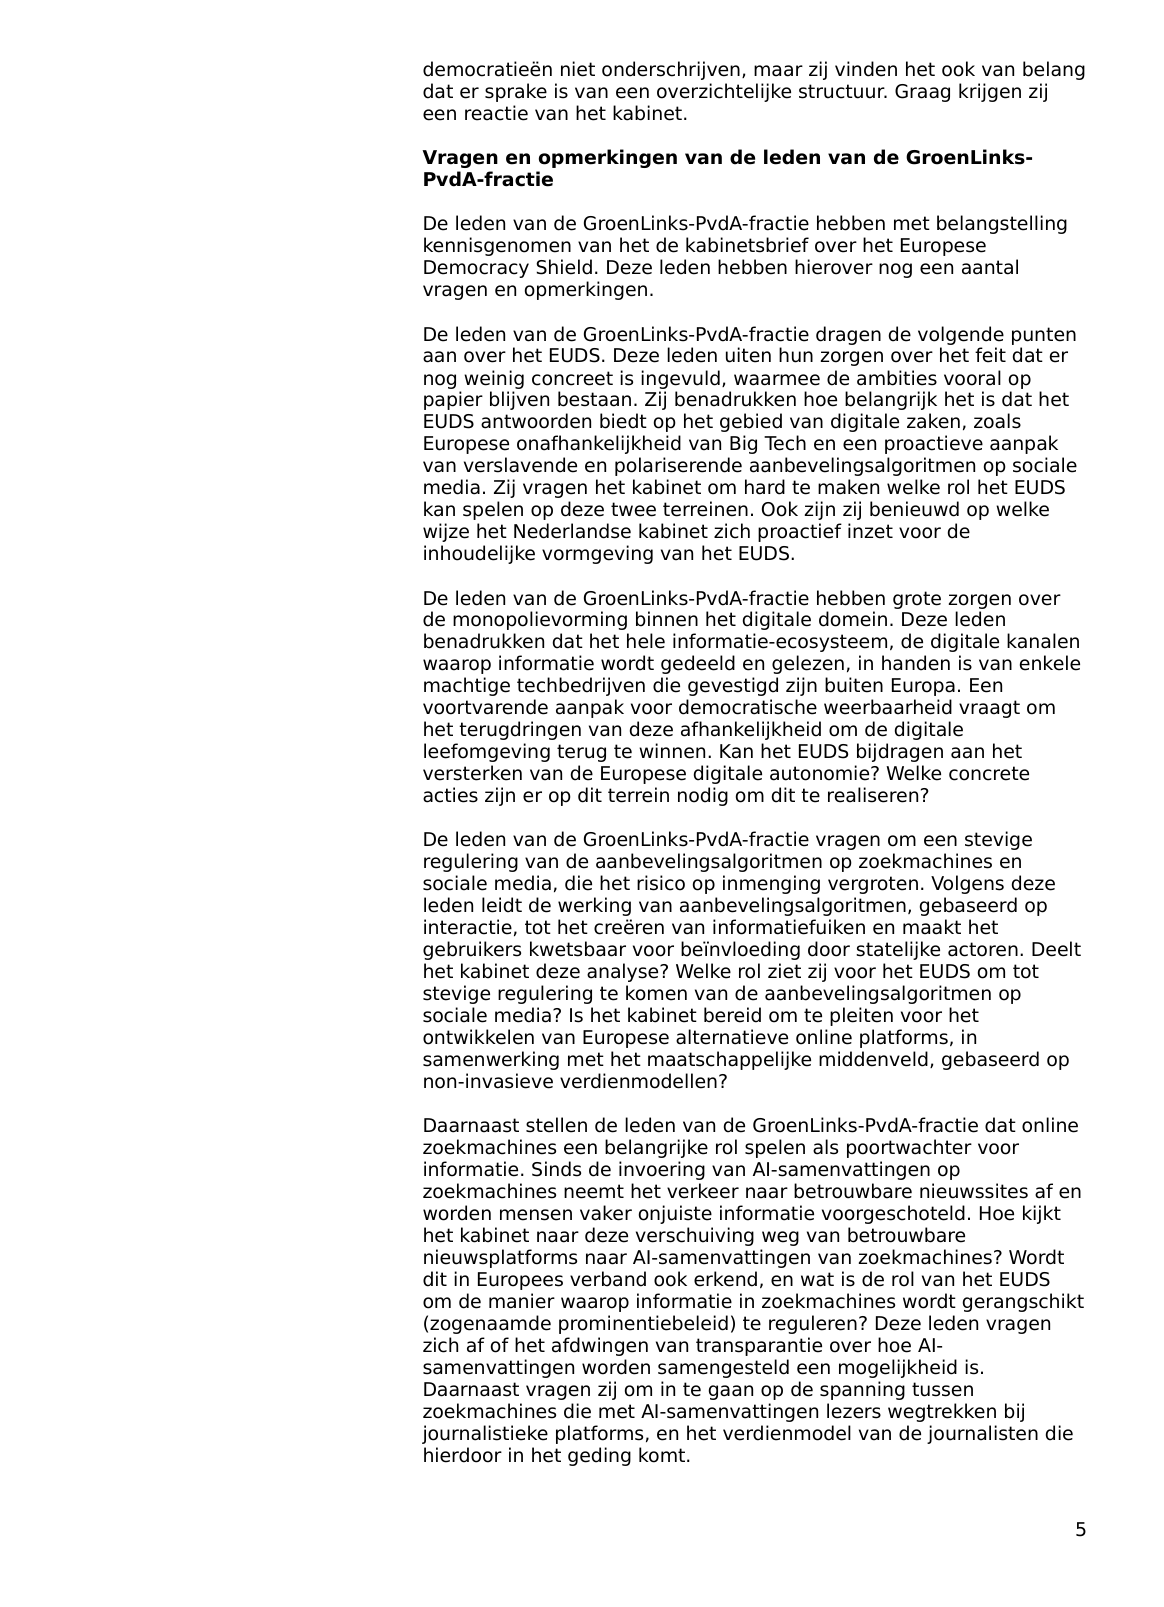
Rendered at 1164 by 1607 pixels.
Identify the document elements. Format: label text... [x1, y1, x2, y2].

subtitle Vragen en opmerkingen van de leden van de GroenLinks-PvdA-fractie [422, 147, 1087, 191]
text De leden van de GroenLinks-PvdA-fractie dragen de volgende punten aan over het EUDS. Deze leden uiten hun zorgen over het feit dat er nog weinig concreet is ingevuld, waarmee de ambities vooral op papier blijven bestaan. Zij benadrukken hoe belangrijk het is dat het EUDS antwoorden biedt op het gebied van digitale zaken, zoals Europese onafhankelijkheid van Big Tech en een proactieve aanpak van verslavende en polariserende aanbevelingsalgoritmen op sociale media. Zij vragen het kabinet om hard te maken welke rol het EUDS kan spelen op deze twee terreinen. Ook zijn zij benieuwd op welke wijze het Nederlandse kabinet zich proactief inzet voor de inhoudelijke vormgeving van het EUDS. [422, 323, 1087, 565]
text De leden van de GroenLinks-PvdA-fractie vragen om een stevige regulering van de aanbevelingsalgoritmen op zoekmachines en sociale media, die het risico op inmenging vergroten. Volgens deze leden leidt de werking van aanbevelingsalgoritmen, gebaseerd op interactie, tot het creëren van informatiefuiken en maakt het gebruikers kwetsbaar voor beïnvloeding door statelijke actoren. Deelt het kabinet deze analyse? Welke rol ziet zij voor het EUDS om tot stevige regulering te komen van de aanbevelingsalgoritmen op sociale media? Is het kabinet bereid om te pleiten voor het ontwikkelen van Europese alternatieve online platforms, in samenwerking met het maatschappelijke middenveld, gebaseerd op non-invasieve verdienmodellen? [422, 829, 1087, 1093]
text Daarnaast stellen de leden van de GroenLinks-PvdA-fractie dat online zoekmachines een belangrijke rol spelen als poortwachter voor informatie. Sinds de invoering van AI-samenvattingen op zoekmachines neemt het verkeer naar betrouwbare nieuwssites af en worden mensen vaker onjuiste informatie voorgeschoteld. Hoe kijkt het kabinet naar deze verschuiving weg van betrouwbare nieuwsplatforms naar AI-samenvattingen van zoekmachines? Wordt dit in Europees verband ook erkend, en wat is de rol van het EUDS om de manier waarop informatie in zoekmachines wordt gerangschikt (zogenaamde prominentiebeleid) te reguleren? Deze leden vragen zich af of het afdwingen van transparantie over hoe AI-samenvattingen worden samengesteld een mogelijkheid is. Daarnaast vragen zij om in te gaan op de spanning tussen zoekmachines die met AI-samenvattingen lezers wegtrekken bij journalistieke platforms, en het verdienmodel van de journalisten die hierdoor in het geding komt. [422, 1115, 1087, 1467]
text democratieën niet onderschrijven, maar zij vinden het ook van belang dat er sprake is van een overzichtelijke structuur. Graag krijgen zij een reactie van het kabinet. [422, 59, 1087, 125]
text De leden van de GroenLinks-PvdA-fractie hebben met belangstelling kennisgenomen van het de kabinetsbrief over het Europese Democracy Shield. Deze leden hebben hierover nog een aantal vragen en opmerkingen. [422, 213, 1087, 301]
text De leden van de GroenLinks-PvdA-fractie hebben grote zorgen over de monopolievorming binnen het digitale domein. Deze leden benadrukken dat het hele informatie-ecosysteem, de digitale kanalen waarop informatie wordt gedeeld en gelezen, in handen is van enkele machtige techbedrijven die gevestigd zijn buiten Europa. Een voortvarende aanpak voor democratische weerbaarheid vraagt om het terugdringen van deze afhankelijkheid om de digitale leefomgeving terug te winnen. Kan het EUDS bijdragen aan het versterken van de Europese digitale autonomie? Welke concrete acties zijn er op dit terrein nodig om dit te realiseren? [422, 587, 1087, 807]
